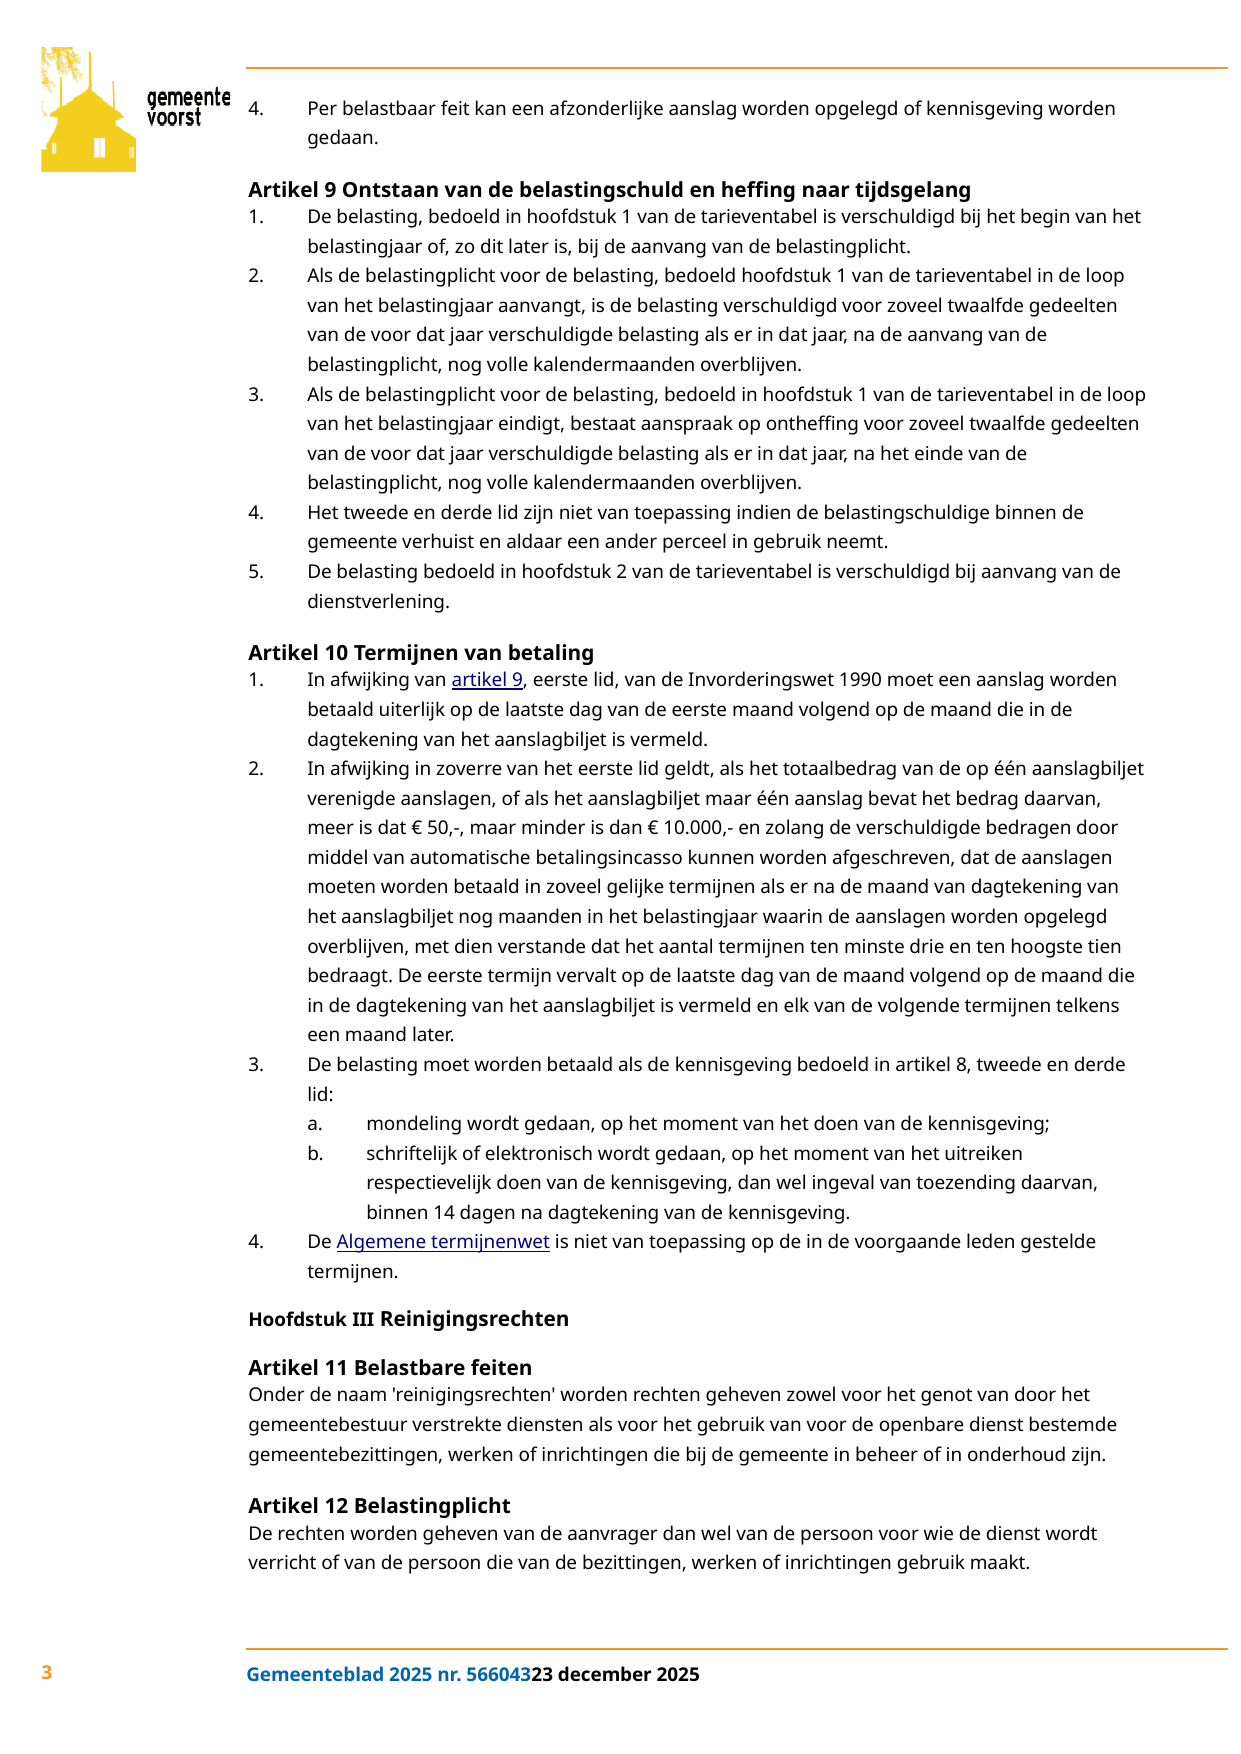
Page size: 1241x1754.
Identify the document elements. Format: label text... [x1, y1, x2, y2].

list Het tweede en derde lid zijn niet van toepassing indien de belastingschuldige binnen de gemeente verhuist en aldaar een ander perceel in gebruik neemt. [248, 499, 1152, 554]
text Artikel 10 Termijnen van betaling [248, 638, 1152, 667]
list schriftelijk of elektronisch wordt gedaan, op het moment van het uitreiken respectievelijk doen van de kennisgeving, dan wel ingeval van toezending daarvan, binnen 14 dagen na dagtekening van de kennisgeving. [307, 1140, 1152, 1225]
list Als de belastingplicht voor de belasting, bedoeld hoofdstuk 1 van de tarieventabel in de loop van het belastingjaar aanvangt, is de belasting verschuldigd voor zoveel twaalfde gedeelten van de voor dat jaar verschuldigde belasting als er in dat jaar, na de aanvang van de belastingplicht, nog volle kalendermaanden overblijven. [248, 262, 1152, 377]
list De belasting moet worden betaald als de kennisgeving bedoeld in artikel 8, tweede en derde lid: [248, 1051, 1152, 1107]
text Artikel 9 Ontstaan van de belastingschuld en heffing naar tijdsgelang [248, 175, 1152, 203]
text De rechten worden geheven van de aanvrager dan wel van de persoon voor wie de dienst wordt verricht of van de persoon die van de bezittingen, werken of inrichtingen gebruik maakt. [248, 1520, 1152, 1575]
list De belasting bedoeld in hoofdstuk 2 van de tarieventabel is verschuldigd bij aanvang van de dienstverlening. [248, 558, 1152, 613]
list In afwijking van artikel 9, eerste lid, van de Invorderingswet 1990 moet een aanslag worden betaald uiterlijk op de laatste dag van de eerste maand volgend op de maand die in de dagtekening van het aanslagbiljet is vermeld. [248, 667, 1152, 752]
list De belasting, bedoeld in hoofdstuk 1 van de tarieventabel is verschuldigd bij het begin van het belastingjaar of, zo dit later is, bij de aanvang van de belastingplicht. [248, 203, 1152, 258]
text Artikel 12 Belastingplicht [248, 1491, 1152, 1520]
list Per belastbaar feit kan een afzonderlijke aanslag worden opgelegd of kennisgeving worden gedaan. [248, 95, 1152, 150]
text Hoofdstuk III Reinigingsrechten [248, 1304, 1152, 1332]
list In afwijking in zoverre van het eerste lid geldt, als het totaalbedrag van de op één aanslagbiljet verenigde aanslagen, of als het aanslagbiljet maar één aanslag bevat het bedrag daarvan, meer is dat € 50,-, maar minder is dan € 10.000,- en zolang de verschuldigde bedragen door middel van automatische betalingsincasso kunnen worden afgeschreven, dat de aanslagen moeten worden betaald in zoveel gelijke termijnen als er na de maand van dagtekening van het aanslagbiljet nog maanden in het belastingjaar waarin de aanslagen worden opgelegd overblijven, met dien verstande dat het aantal termijnen ten minste drie en ten hoogste tien bedraagt. De eerste termijn vervalt op de laatste dag van de maand volgend op de maand die in de dagtekening van het aanslagbiljet is vermeld en elk van de volgende termijnen telkens een maand later. [248, 755, 1152, 1047]
list De Algemene termijnenwet is niet van toepassing op de in de voorgaande leden gestelde termijnen. [248, 1229, 1152, 1284]
picture [41, 47, 231, 172]
list Als de belastingplicht voor de belasting, bedoeld in hoofdstuk 1 van de tarieventabel in de loop van het belastingjaar eindigt, bestaat aanspraak op ontheffing voor zoveel twaalfde gedeelten van de voor dat jaar verschuldigde belasting als er in dat jaar, na het einde van de belastingplicht, nog volle kalendermaanden overblijven. [248, 381, 1152, 495]
list mondeling wordt gedaan, op het moment van het doen van de kennisgeving; [307, 1110, 1152, 1136]
text Onder de naam 'reinigingsrechten' worden rechten geheven zowel voor het genot van door het gemeentebestuur verstrekte diensten als voor het gebruik van voor de openbare dienst bestemde gemeentebezittingen, werken of inrichtingen die bij de gemeente in beheer of in onderhoud zijn. [248, 1382, 1152, 1467]
text Artikel 11 Belastbare feiten [248, 1353, 1152, 1382]
